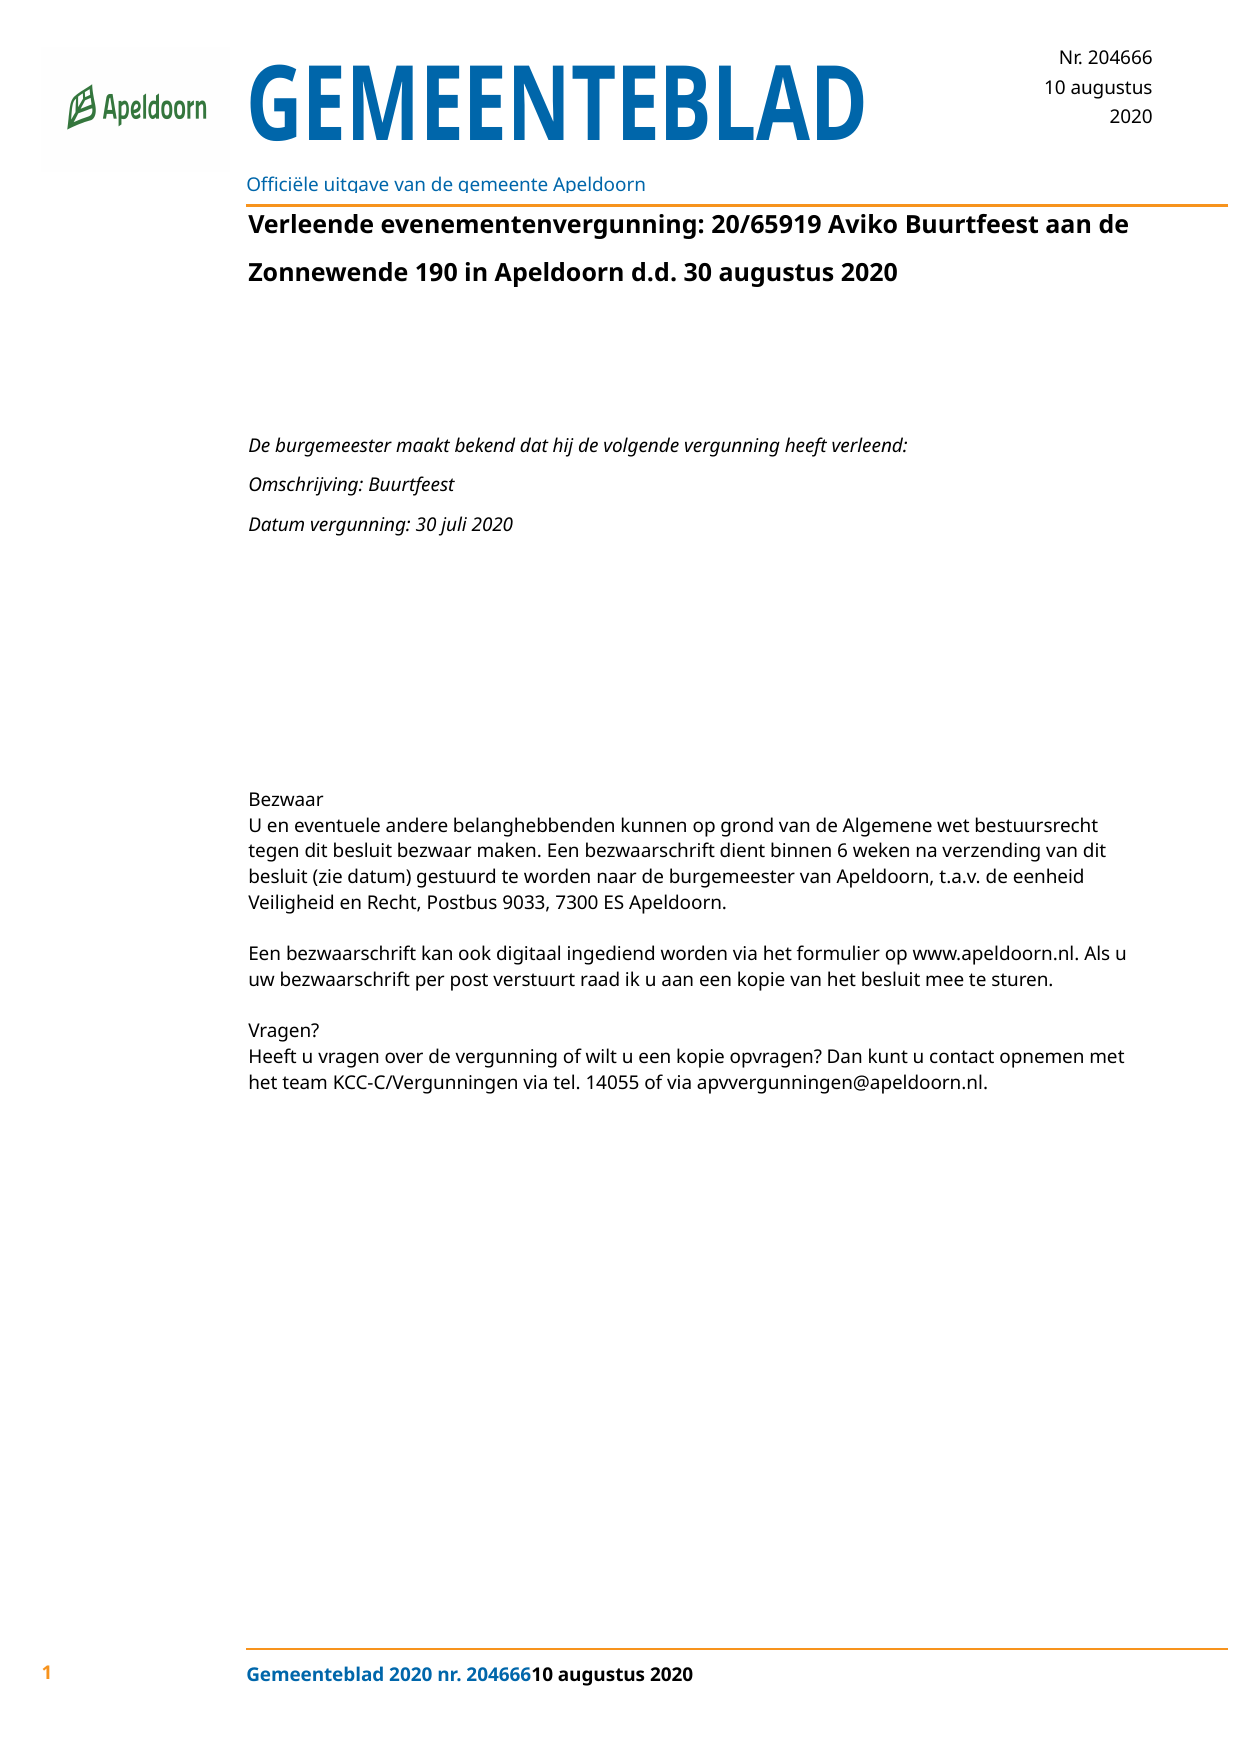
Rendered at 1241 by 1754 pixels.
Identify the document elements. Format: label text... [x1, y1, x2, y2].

text Heeft u vragen over de vergunning of wilt u een kopie opvragen? Dan kunt u contact opnemen met het team KCC-C/Vergunningen via tel. 14055 of via apvvergunningen@apeldoorn.nl. [248, 1043, 1152, 1095]
text Vragen? [248, 1018, 1152, 1043]
text Verleende evenementenvergunning: 20/65919 Aviko Buurtfeest aan de Zonnewende 190 in Apeldoorn d.d. 30 augustus 2020 [248, 207, 1152, 288]
text Omschrijving: Buurtfeest [248, 472, 1152, 497]
text De burgemeester maakt bekend dat hij de volgende vergunning heeft verleend: [248, 432, 1152, 458]
text Een bezwaarschrift kan ook digitaal ingediend worden via het formulier op www.apeldoorn.nl. Als u uw bezwaarschrift per post verstuurt raad ik u aan een kopie van het besluit mee te sturen. [248, 940, 1152, 992]
picture [41, 47, 231, 172]
text Bezwaar [248, 786, 1152, 812]
text U en eventuele andere belanghebbenden kunnen op grond van de Algemene wet bestuursrecht tegen dit besluit bezwaar maken. Een bezwaarschrift dient binnen 6 weken na verzending van dit besluit (zie datum) gestuurd te worden naar de burgemeester van Apeldoorn, t.a.v. de eenheid Veiligheid en Recht, Postbus 9033, 7300 ES Apeldoorn. [248, 812, 1152, 915]
text Datum vergunning: 30 juli 2020 [248, 511, 1152, 537]
